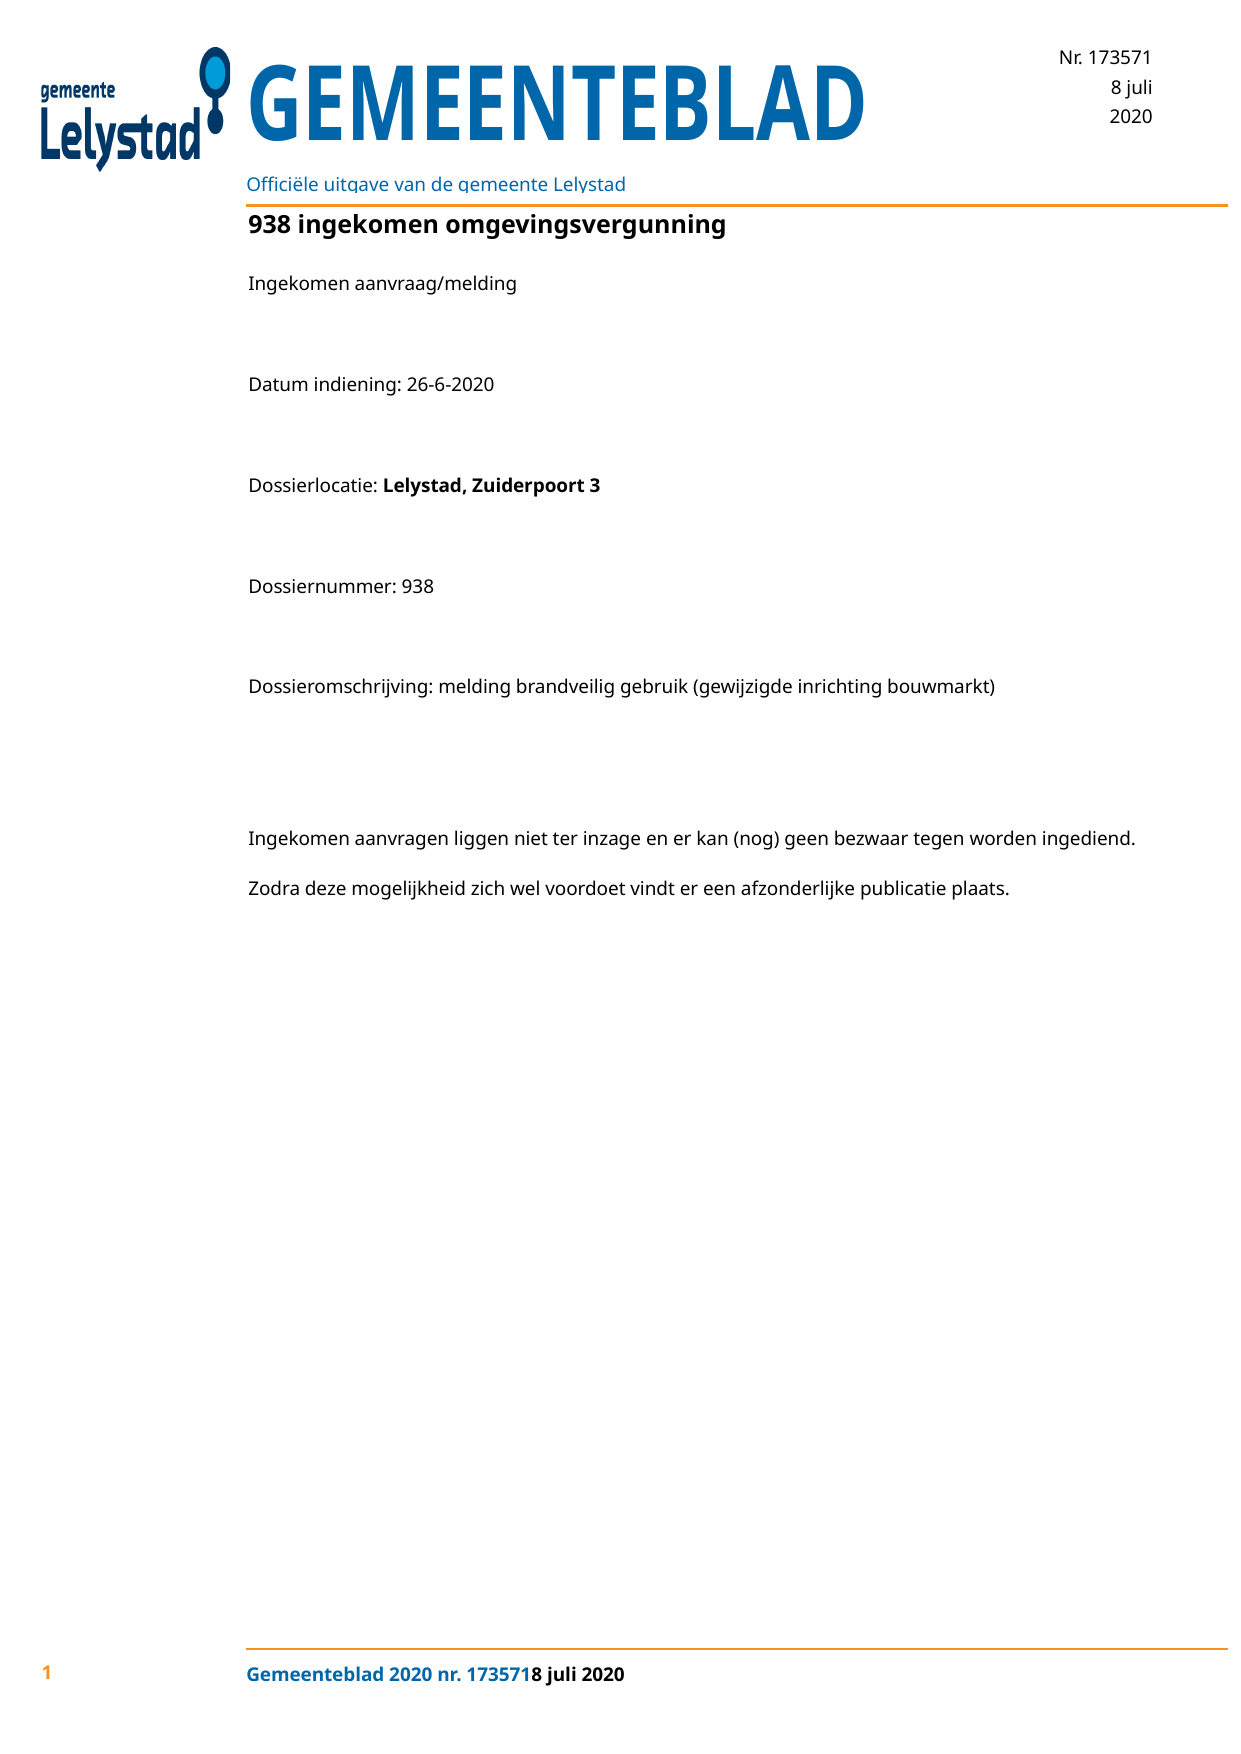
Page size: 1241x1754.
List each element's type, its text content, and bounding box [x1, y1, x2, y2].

text Ingekomen aanvragen liggen niet ter inzage en er kan (nog) geen bezwaar tegen worden ingediend. [248, 825, 1152, 851]
text 938 ingekomen omgevingsvergunning [248, 207, 1152, 241]
text Zodra deze mogelijkheid zich wel voordoet vindt er een afzonderlijke publicatie plaats. [248, 875, 1152, 901]
text Dossieromschrijving: melding brandveilig gebruik (gewijzigde inrichting bouwmarkt) [248, 674, 1152, 699]
text Dossiernummer: 938 [248, 573, 1152, 598]
text Ingekomen aanvraag/melding [248, 270, 1152, 296]
picture [41, 47, 231, 172]
text Dossierlocatie: Lelystad, Zuiderpoort 3 [248, 472, 1152, 498]
text Datum indiening: 26-6-2020 [248, 371, 1152, 397]
